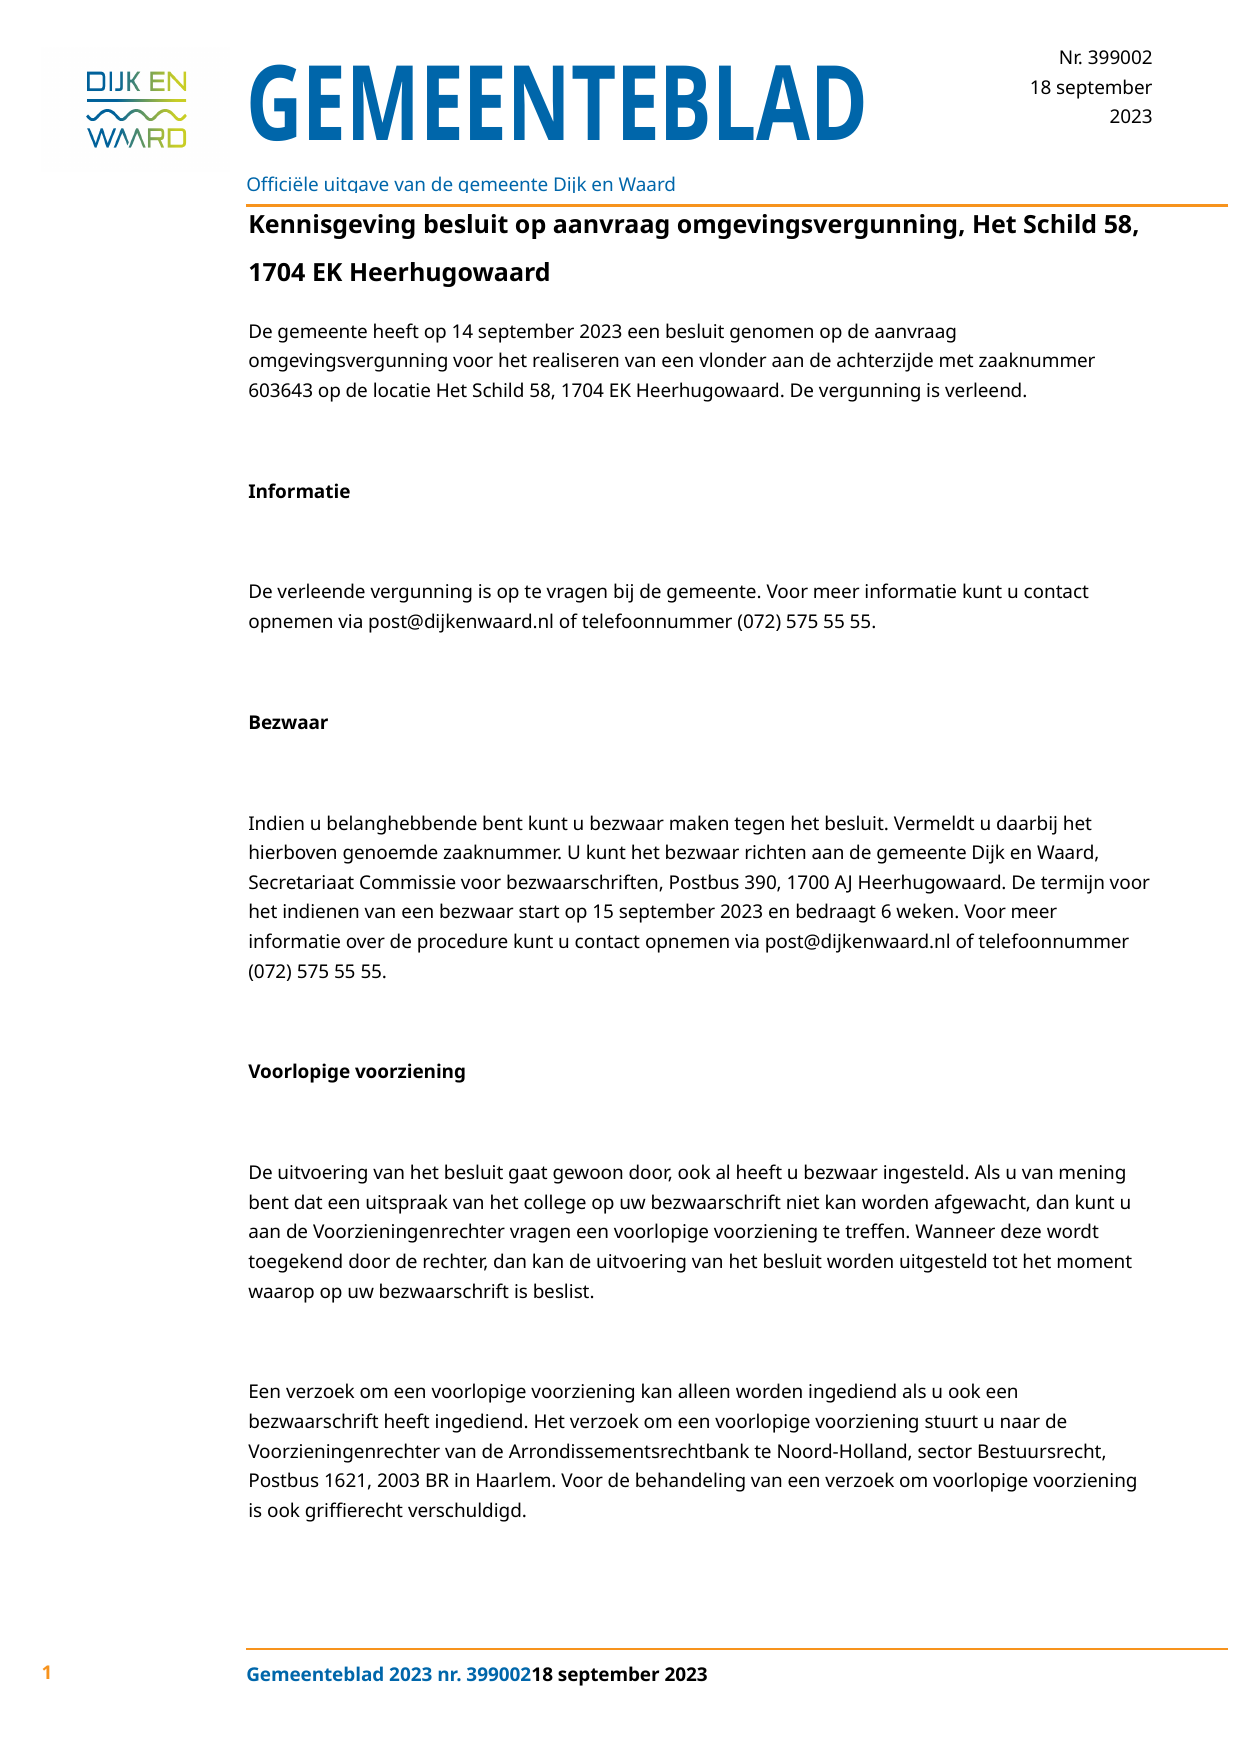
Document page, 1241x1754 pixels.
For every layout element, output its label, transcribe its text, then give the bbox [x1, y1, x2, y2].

text De verleende vergunning is op te vragen bij de gemeente. Voor meer informatie kunt u contact opnemen via post@dijkenwaard.nl of telefoonnummer (072) 575 55 55. [248, 579, 1152, 634]
text Voorlopige voorziening [248, 1059, 1152, 1084]
text Kennisgeving besluit op aanvraag omgevingsvergunning, Het Schild 58, 1704 EK Heerhugowaard [248, 207, 1152, 288]
text De uitvoering van het besluit gaat gewoon door, ook al heeft u bezwaar ingesteld. Als u van mening bent dat een uitspraak van het college op uw bezwaarschrift niet kan worden afgewacht, dan kunt u aan de Voorzieningenrechter vragen een voorlopige voorziening te treffen. Wanneer deze wordt toegekend door de rechter, dan kan de uitvoering van het besluit worden uitgesteld tot het moment waarop op uw bezwaarschrift is beslist. [248, 1159, 1152, 1304]
text Een verzoek om een voorlopige voorziening kan alleen worden ingediend als u ook een bezwaarschrift heeft ingediend. Het verzoek om een voorlopige voorziening stuurt u naar de Voorzieningenrechter van de Arrondissementsrechtbank te Noord-Holland, sector Bestuursrecht, Postbus 1621, 2003 BR in Haarlem. Voor de behandeling van een verzoek om voorlopige voorziening is ook griffierecht verschuldigd. [248, 1379, 1152, 1523]
picture [41, 47, 231, 172]
text Bezwaar [248, 709, 1152, 735]
text De gemeente heeft op 14 september 2023 een besluit genomen op de aanvraag omgevingsvergunning voor het realiseren van een vlonder aan de achterzijde met zaaknummer 603643 op de locatie Het Schild 58, 1704 EK Heerhugowaard. De vergunning is verleend. [248, 318, 1152, 403]
text Indien u belanghebbende bent kunt u bezwaar maken tegen het besluit. Vermeldt u daarbij het hierboven genoemde zaaknummer. U kunt het bezwaar richten aan de gemeente Dijk en Waard, Secretariaat Commissie voor bezwaarschriften, Postbus 390, 1700 AJ Heerhugowaard. De termijn voor het indienen van een bezwaar start op 15 september 2023 en bedraagt 6 weken. Voor meer informatie over de procedure kunt u contact opnemen via post@dijkenwaard.nl of telefoonnummer (072) 575 55 55. [248, 810, 1152, 984]
text Informatie [248, 478, 1152, 504]
